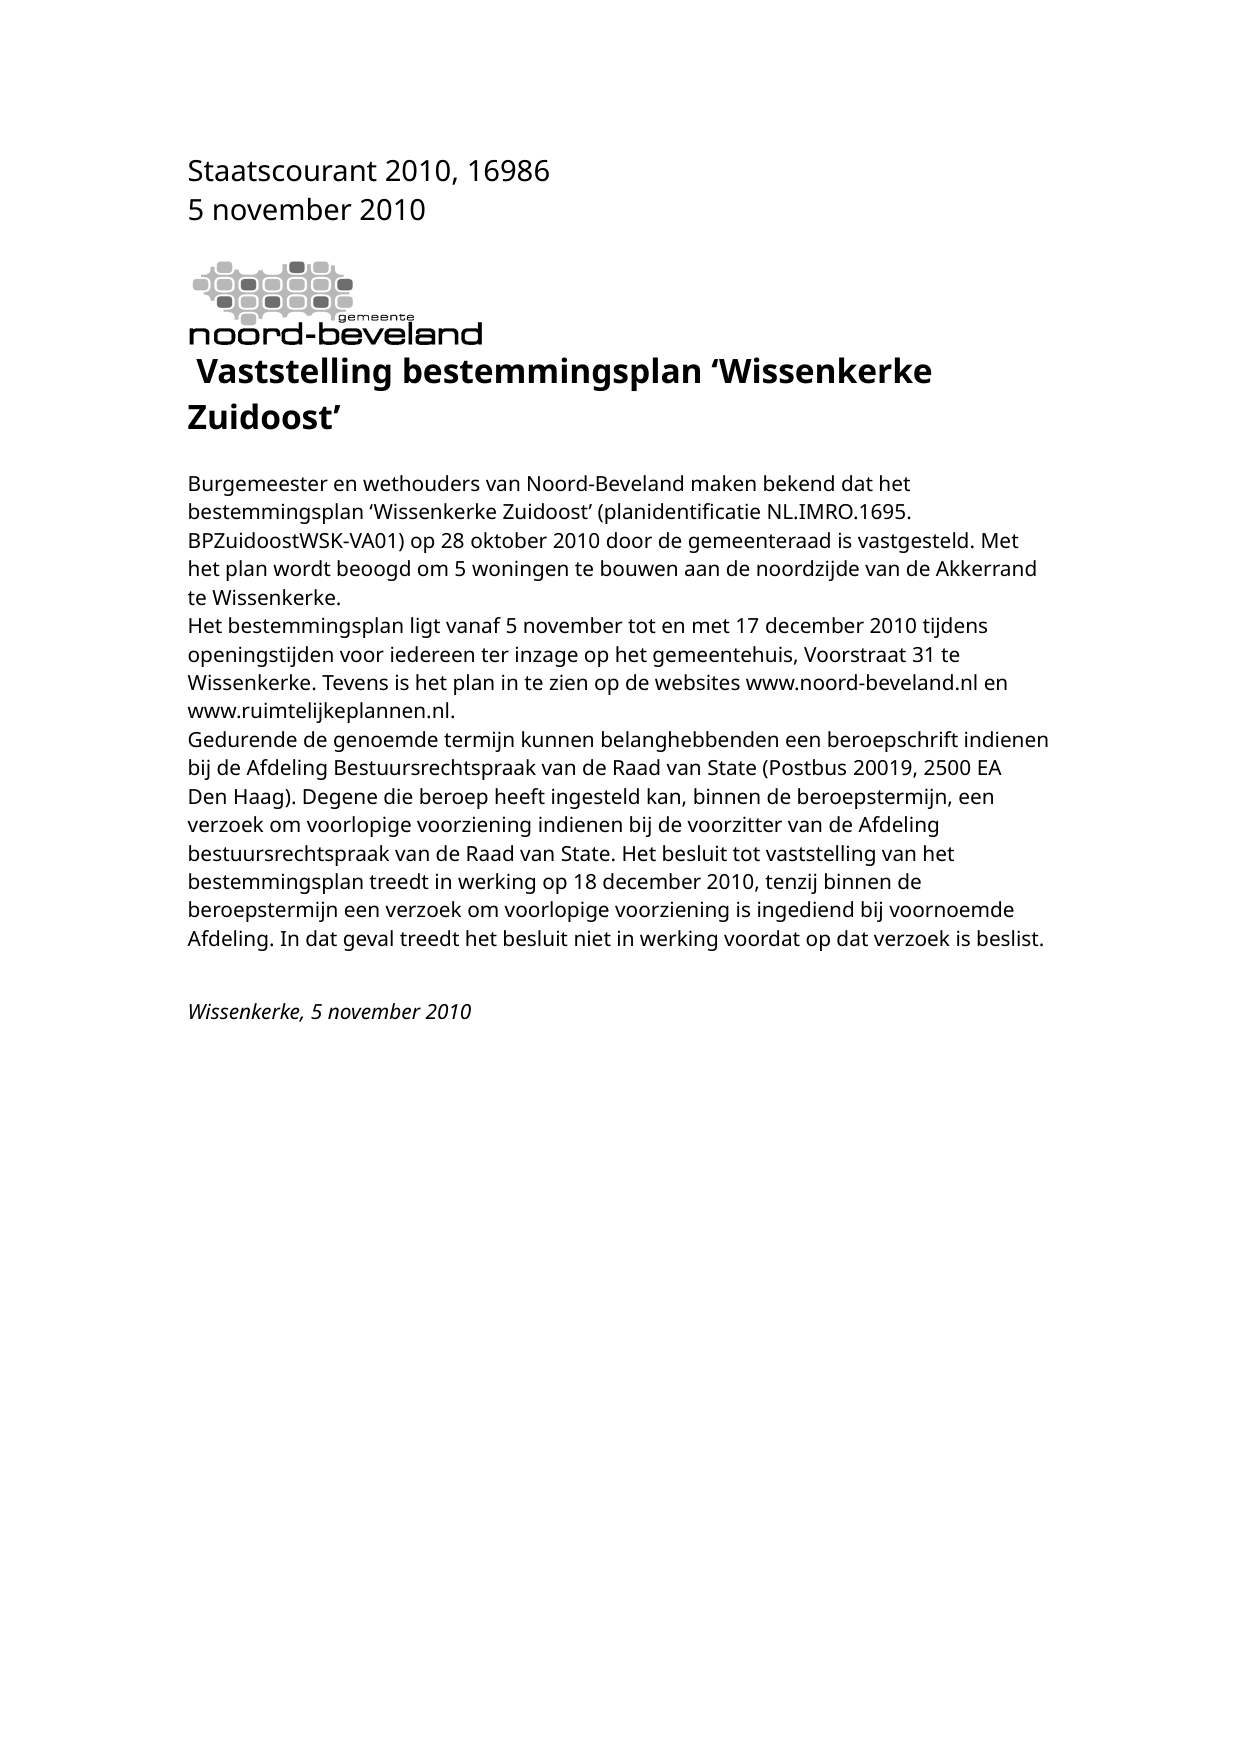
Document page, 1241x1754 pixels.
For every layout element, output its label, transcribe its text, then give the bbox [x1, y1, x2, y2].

picture [187, 258, 484, 348]
subtitle Vaststelling bestemmingsplan ‘Wissenkerke Zuidoost’ [187, 271, 1053, 439]
text Staatscourant 2010, 16986 [187, 150, 1053, 190]
text Het bestemmingsplan ligt vanaf 5 november tot en met 17 december 2010 tijdens openingstijden voor iedereen ter inzage op het gemeentehuis, Voorstraat 31 te Wissenkerke. Tevens is het plan in te zien op de websites www.noord-beveland.nl en www.ruimtelijkeplannen.nl. [187, 611, 1053, 725]
text Burgemeester en wethouders van Noord-Beveland maken bekend dat het bestemmingsplan ‘Wissenkerke Zuidoost’ (planidentificatie NL.IMRO.1695. BPZuidoostWSK-VA01) op 28 oktober 2010 door de gemeenteraad is vastgesteld. Met het plan wordt beoogd om 5 woningen te bouwen aan de noordzijde van de Akkerrand te Wissenkerke. [187, 469, 1053, 611]
text Wissenkerke, 5 november 2010 [187, 997, 1053, 1026]
text Gedurende de genoemde termijn kunnen belanghebbenden een beroepschrift indienen bij de Afdeling Bestuursrechtspraak van de Raad van State (Postbus 20019, 2500 EA Den Haag). Degene die beroep heeft ingesteld kan, binnen de beroepstermijn, een verzoek om voorlopige voorziening indienen bij de voorzitter van de Afdeling bestuursrechtspraak van de Raad van State. Het besluit tot vaststelling van het bestemmingsplan treedt in werking op 18 december 2010, tenzij binnen de beroepstermijn een verzoek om voorlopige voorziening is ingediend bij voornoemde Afdeling. In dat geval treedt het besluit niet in werking voordat op dat verzoek is beslist. [187, 725, 1053, 952]
text 5 november 2010 [187, 190, 1053, 229]
